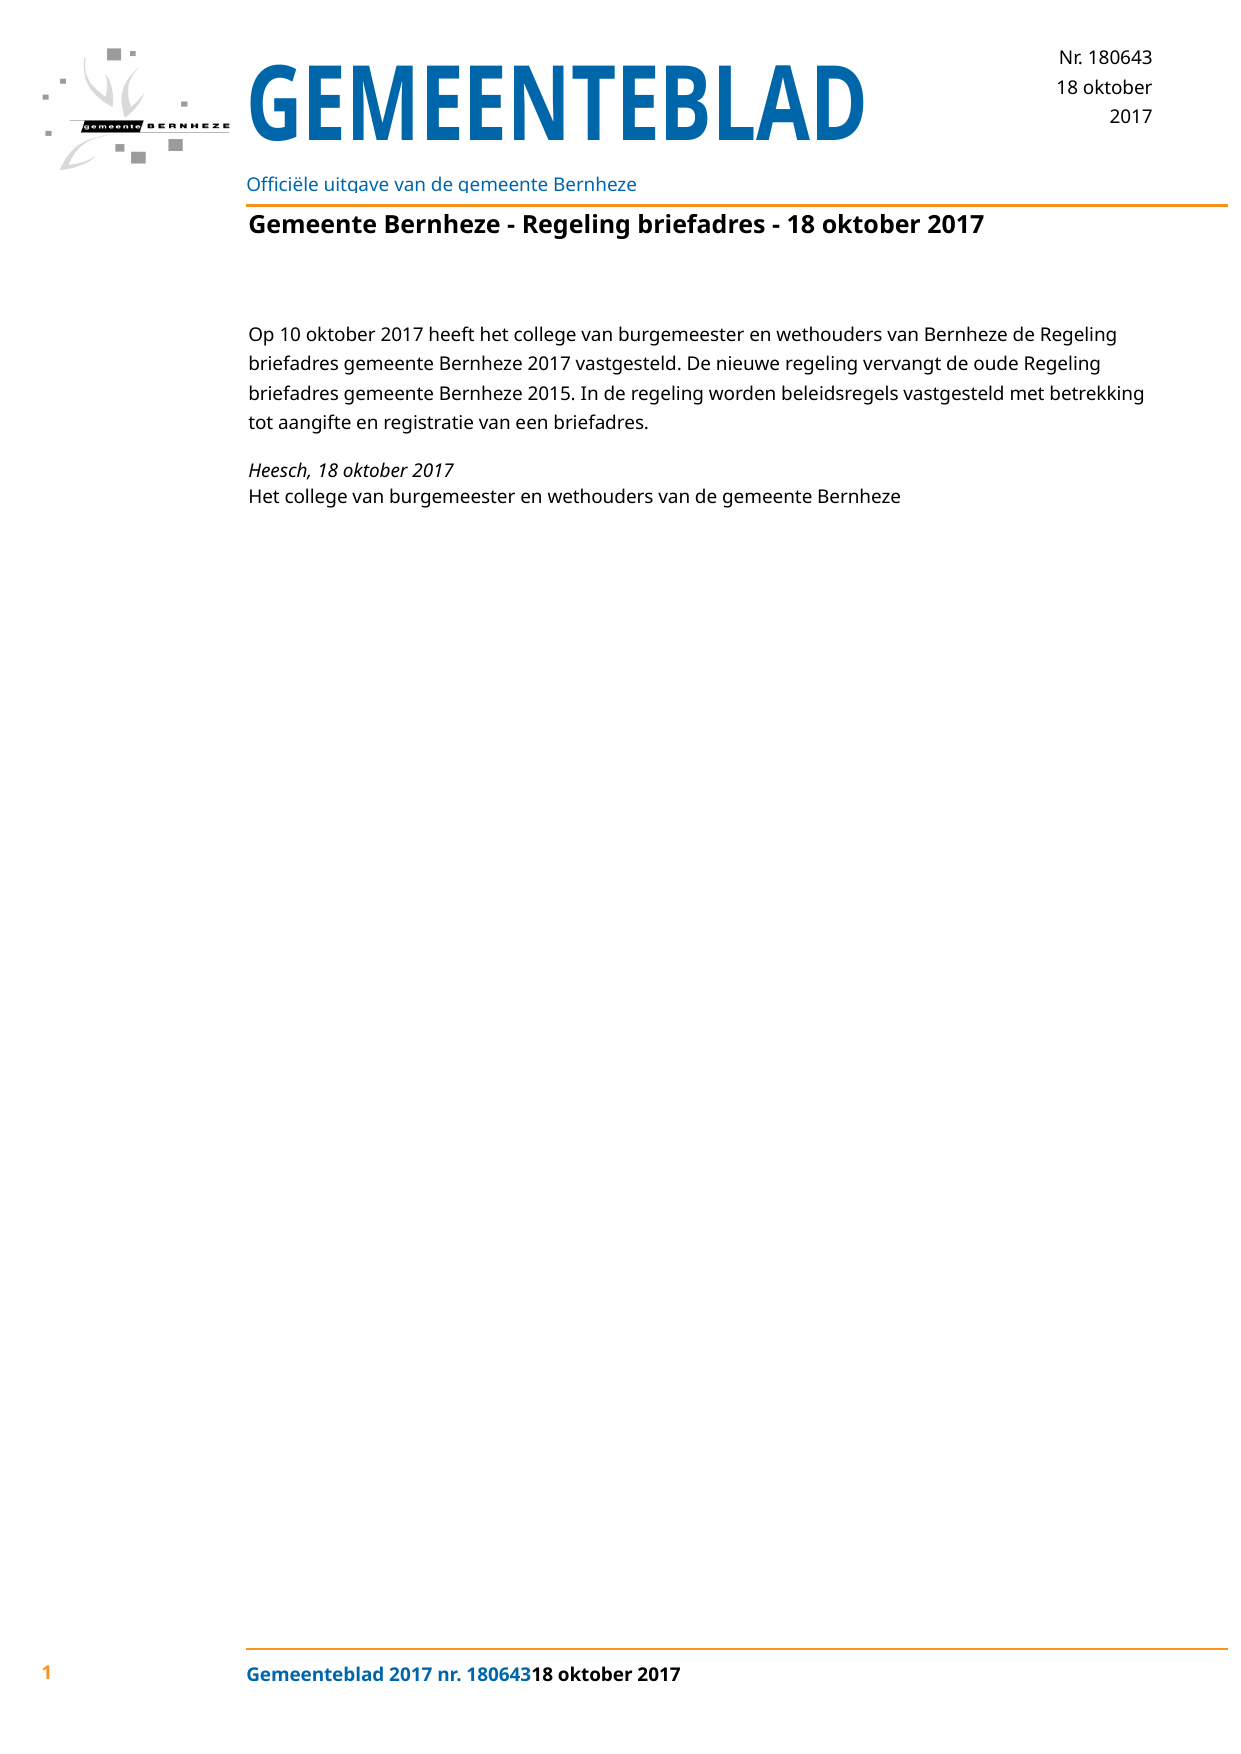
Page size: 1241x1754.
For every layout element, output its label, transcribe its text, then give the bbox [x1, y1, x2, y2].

text Op 10 oktober 2017 heeft het college van burgemeester en wethouders van Bernheze de Regeling briefadres gemeente Bernheze 2017 vastgesteld. De nieuwe regeling vervangt de oude Regeling briefadres gemeente Bernheze 2015. In de regeling worden beleidsregels vastgesteld met betrekking tot aangifte en registratie van een briefadres. [248, 321, 1152, 435]
text Heesch, 18 oktober 2017 [248, 457, 1152, 483]
picture [41, 47, 231, 172]
text Het college van burgemeester en wethouders van de gemeente Bernheze [248, 483, 1152, 509]
text Gemeente Bernheze - Regeling briefadres - 18 oktober 2017 [248, 207, 1152, 241]
